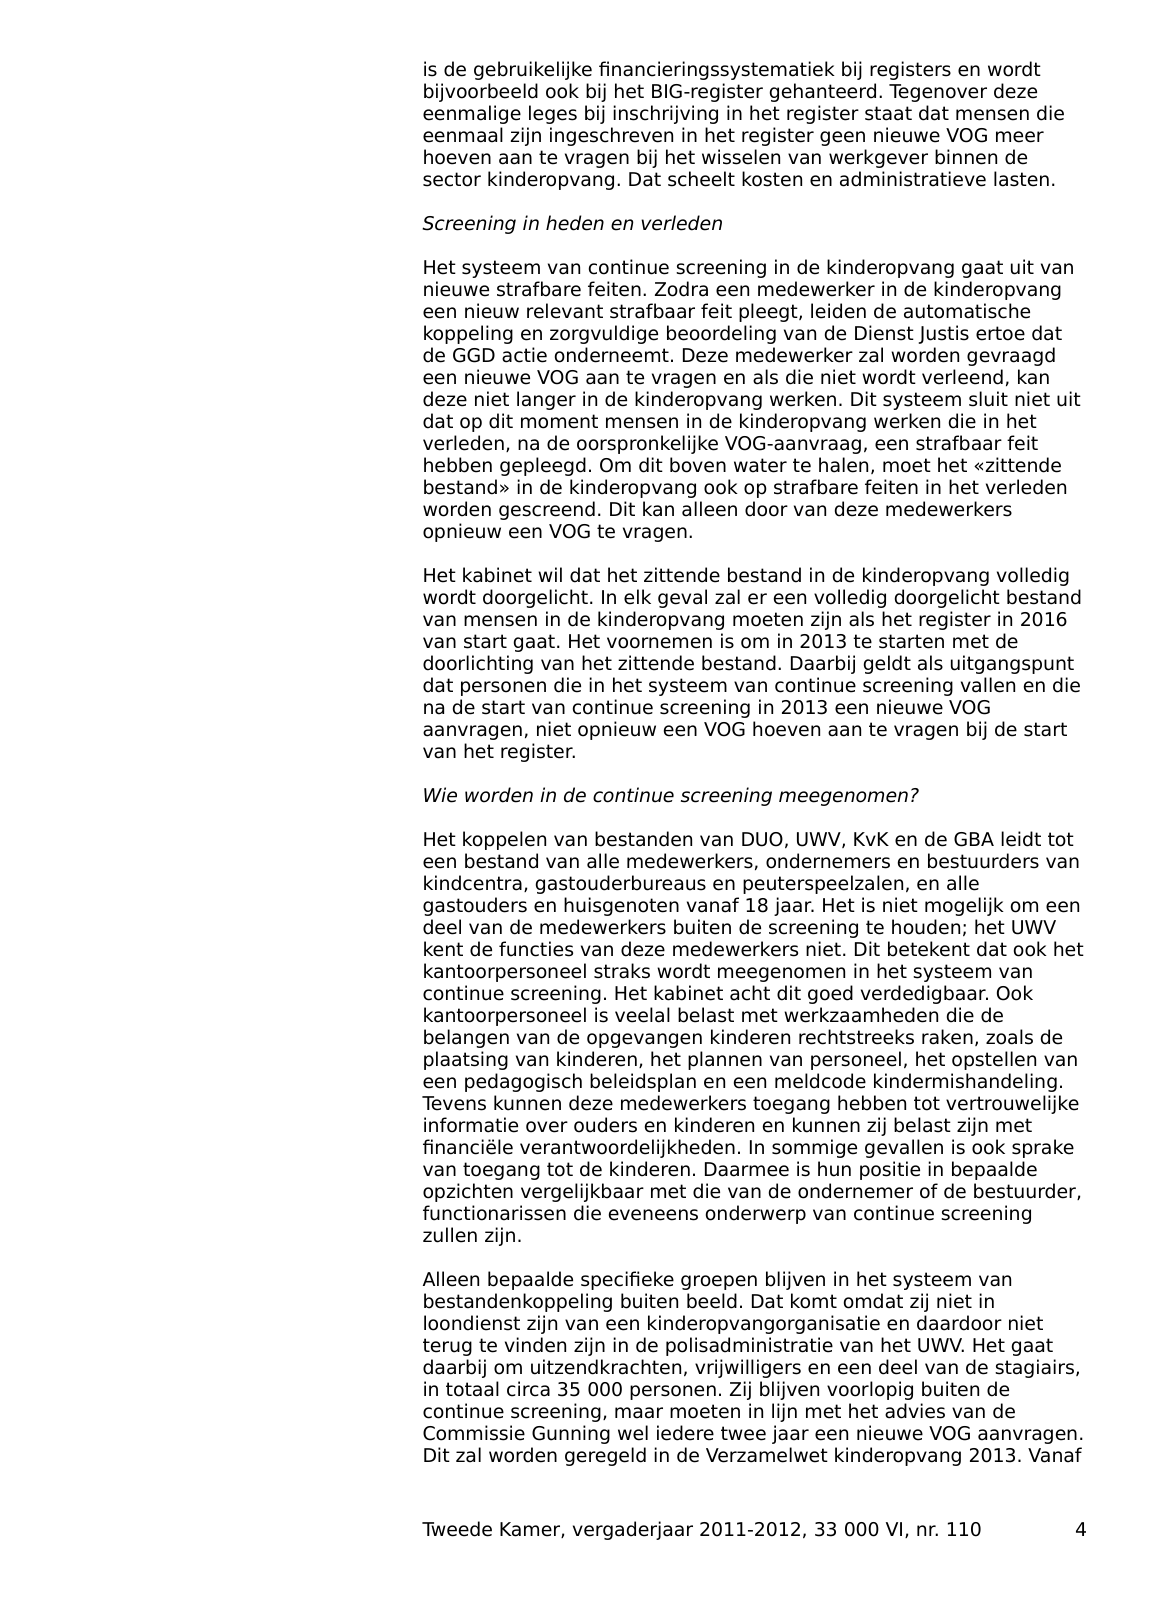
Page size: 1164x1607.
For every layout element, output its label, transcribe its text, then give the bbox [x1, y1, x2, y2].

text Alleen bepaalde specifieke groepen blijven in het systeem van bestandenkoppeling buiten beeld. Dat komt omdat zij niet in loondienst zijn van een kinderopvangorganisatie en daardoor niet terug te vinden zijn in de polisadministratie van het UWV. Het gaat daarbij om uitzendkrachten, vrijwilligers en een deel van de stagiairs, in totaal circa 35 000 personen. Zij blijven voorlopig buiten de continue screening, maar moeten in lijn met het advies van de Commissie Gunning wel iedere twee jaar een nieuwe VOG aanvragen. Dit zal worden geregeld in de Verzamelwet kinderopvang 2013. Vanaf [422, 1269, 1087, 1467]
subtitle Screening in heden en verleden [422, 213, 1087, 235]
text is de gebruikelijke financieringssystematiek bij registers en wordt bijvoorbeeld ook bij het BIG-register gehanteerd. Tegenover deze eenmalige leges bij inschrijving in het register staat dat mensen die eenmaal zijn ingeschreven in het register geen nieuwe VOG meer hoeven aan te vragen bij het wisselen van werkgever binnen de sector kinderopvang. Dat scheelt kosten en administratieve lasten. [422, 59, 1087, 191]
subtitle Wie worden in de continue screening meegenomen? [422, 785, 1087, 807]
text Het kabinet wil dat het zittende bestand in de kinderopvang volledig wordt doorgelicht. In elk geval zal er een volledig doorgelicht bestand van mensen in de kinderopvang moeten zijn als het register in 2016 van start gaat. Het voornemen is om in 2013 te starten met de doorlichting van het zittende bestand. Daarbij geldt als uitgangspunt dat personen die in het systeem van continue screening vallen en die na de start van continue screening in 2013 een nieuwe VOG aanvragen, niet opnieuw een VOG hoeven aan te vragen bij de start van het register. [422, 565, 1087, 763]
text Het koppelen van bestanden van DUO, UWV, KvK en de GBA leidt tot een bestand van alle medewerkers, ondernemers en bestuurders van kindcentra, gastouderbureaus en peuterspeelzalen, en alle gastouders en huisgenoten vanaf 18 jaar. Het is niet mogelijk om een deel van de medewerkers buiten de screening te houden; het UWV kent de functies van deze medewerkers niet. Dit betekent dat ook het kantoorpersoneel straks wordt meegenomen in het systeem van continue screening. Het kabinet acht dit goed verdedigbaar. Ook kantoorpersoneel is veelal belast met werkzaamheden die de belangen van de opgevangen kinderen rechtstreeks raken, zoals de plaatsing van kinderen, het plannen van personeel, het opstellen van een pedagogisch beleidsplan en een meldcode kindermishandeling. Tevens kunnen deze medewerkers toegang hebben tot vertrouwelijke informatie over ouders en kinderen en kunnen zij belast zijn met financiële verantwoordelijkheden. In sommige gevallen is ook sprake van toegang tot de kinderen. Daarmee is hun positie in bepaalde opzichten vergelijkbaar met die van de ondernemer of de bestuurder, functionarissen die eveneens onderwerp van continue screening zullen zijn. [422, 829, 1087, 1247]
text Het systeem van continue screening in de kinderopvang gaat uit van nieuwe strafbare feiten. Zodra een medewerker in de kinderopvang een nieuw relevant strafbaar feit pleegt, leiden de automatische koppeling en zorgvuldige beoordeling van de Dienst Justis ertoe dat de GGD actie onderneemt. Deze medewerker zal worden gevraagd een nieuwe VOG aan te vragen en als die niet wordt verleend, kan deze niet langer in de kinderopvang werken. Dit systeem sluit niet uit dat op dit moment mensen in de kinderopvang werken die in het verleden, na de oorspronkelijke VOG-aanvraag, een strafbaar feit hebben gepleegd. Om dit boven water te halen, moet het «zittende bestand» in de kinderopvang ook op strafbare feiten in het verleden worden gescreend. Dit kan alleen door van deze medewerkers opnieuw een VOG te vragen. [422, 257, 1087, 543]
